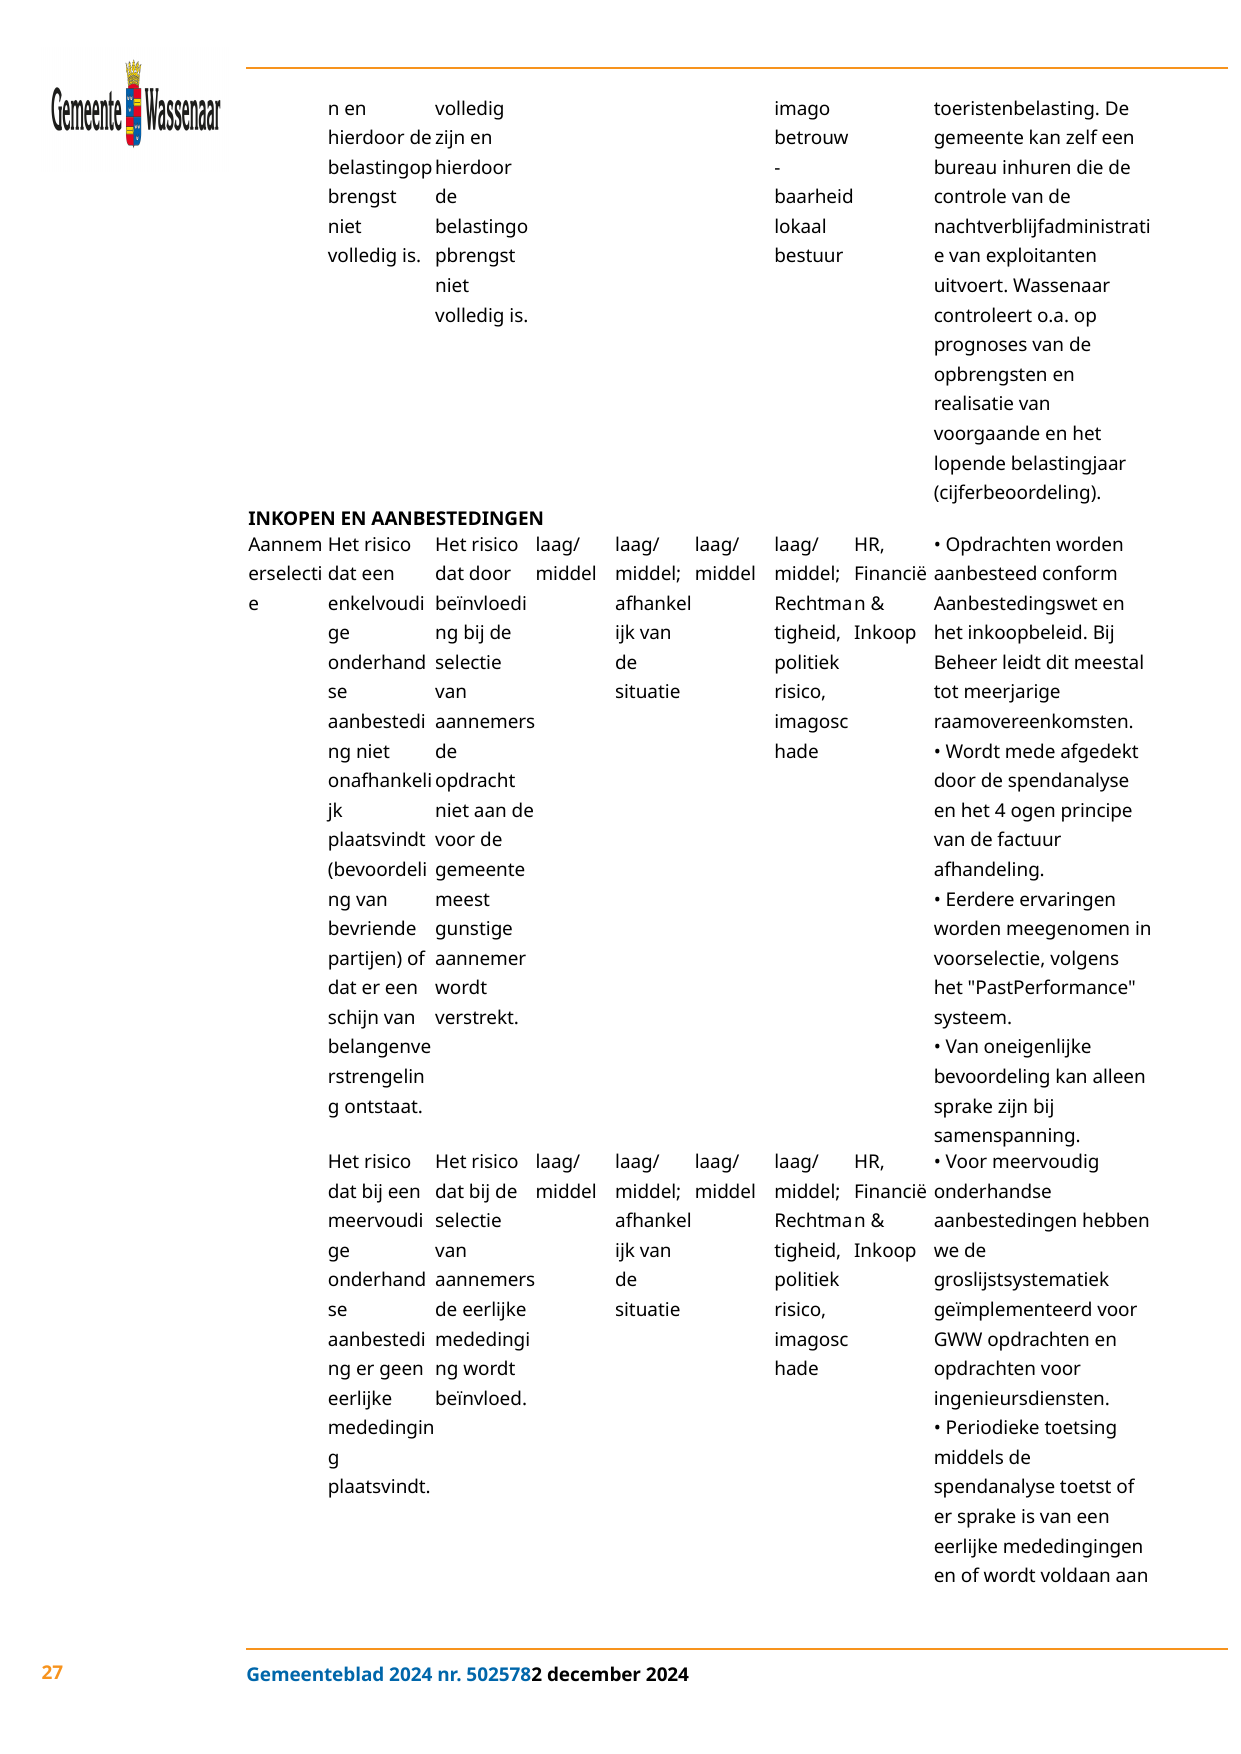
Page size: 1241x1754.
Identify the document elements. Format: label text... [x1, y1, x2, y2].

table_cell volledig zijn en hierdoor de belastingopbrengst niet volledig is. [435, 95, 535, 505]
table_cell [854, 95, 933, 505]
table_cell laag/middel [535, 1148, 615, 1588]
table_cell Het risico dat door beïnvloeding bij de selectie van aannemers de opdracht niet aan de voor de gemeente meest gunstige aannemer wordt verstrekt. [435, 531, 535, 1148]
table_cell laag/middel [695, 1148, 774, 1588]
table_cell • Voor meervoudig onderhandse aanbestedingen hebben we de groslijstsystematiek geïmplementeerd voor GWW opdrachten en opdrachten voor ingenieursdiensten. • Periodieke toetsing middels de spendanalyse toetst of er sprake is van een eerlijke mededingingen en of wordt voldaan aan [934, 1148, 1152, 1588]
table_cell toeristenbelasting. De gemeente kan zelf een bureau inhuren die de controle van de nachtverblijfadministratie van exploitanten uitvoert. Wassenaar controleert o.a. op prognoses van de opbrengsten en realisatie van voorgaande en het lopende belastingjaar (cijferbeoordeling). [934, 95, 1152, 505]
table_cell • Opdrachten worden aanbesteed conform Aanbestedingswet en het inkoopbeleid. Bij Beheer leidt dit meestal tot meerjarige raamovereenkomsten. • Wordt mede afgedekt door de spendanalyse en het 4 ogen principe van de factuur afhandeling. • Eerdere ervaringen worden meegenomen in voorselectie, volgens het "PastPerformance" systeem. • Van oneigenlijke bevoordeling kan alleen sprake zijn bij samenspanning. [934, 531, 1152, 1148]
table_cell Aannemerselectie [248, 531, 328, 1148]
table_cell HR, Financiën & Inkoop [854, 531, 933, 1148]
table_cell imago betrouw-baarheid lokaal bestuur [774, 95, 854, 505]
table_cell laag/middel [695, 531, 774, 1148]
picture [41, 47, 231, 172]
table_cell [248, 1148, 328, 1588]
table_cell n en hierdoor de belastingopbrengst niet volledig is. [328, 95, 435, 505]
table_cell laag/middel; afhankelijk van de situatie [615, 531, 694, 1148]
table_cell [695, 95, 774, 505]
table_cell laag/middel [535, 531, 615, 1148]
table_cell laag/middel; afhankelijk van de situatie [615, 1148, 694, 1588]
table_cell Het risico dat een enkelvoudige onderhandse aanbesteding niet onafhankelijk plaatsvindt (bevoordeling van bevriende partijen) of dat er een schijn van belangenverstrengeling ontstaat. [328, 531, 435, 1148]
table_cell laag/middel; Rechtmatigheid, politiek risico, imagoschade [774, 1148, 854, 1588]
table_cell INKOPEN EN AANBESTEDINGEN [248, 505, 1152, 531]
table_cell laag/middel; Rechtmatigheid, politiek risico, imagoschade [774, 531, 854, 1148]
table_cell HR, Financiën & Inkoop [854, 1148, 933, 1588]
table_cell [615, 95, 694, 505]
table_cell Het risico dat bij de selectie van aannemers de eerlijke mededinging wordt beïnvloed. [435, 1148, 535, 1588]
table_cell Het risico dat bij een meervoudige onderhandse aanbesteding er geen eerlijke mededinging plaatsvindt. [328, 1148, 435, 1588]
table_cell [248, 95, 328, 505]
table_cell [535, 95, 615, 505]
